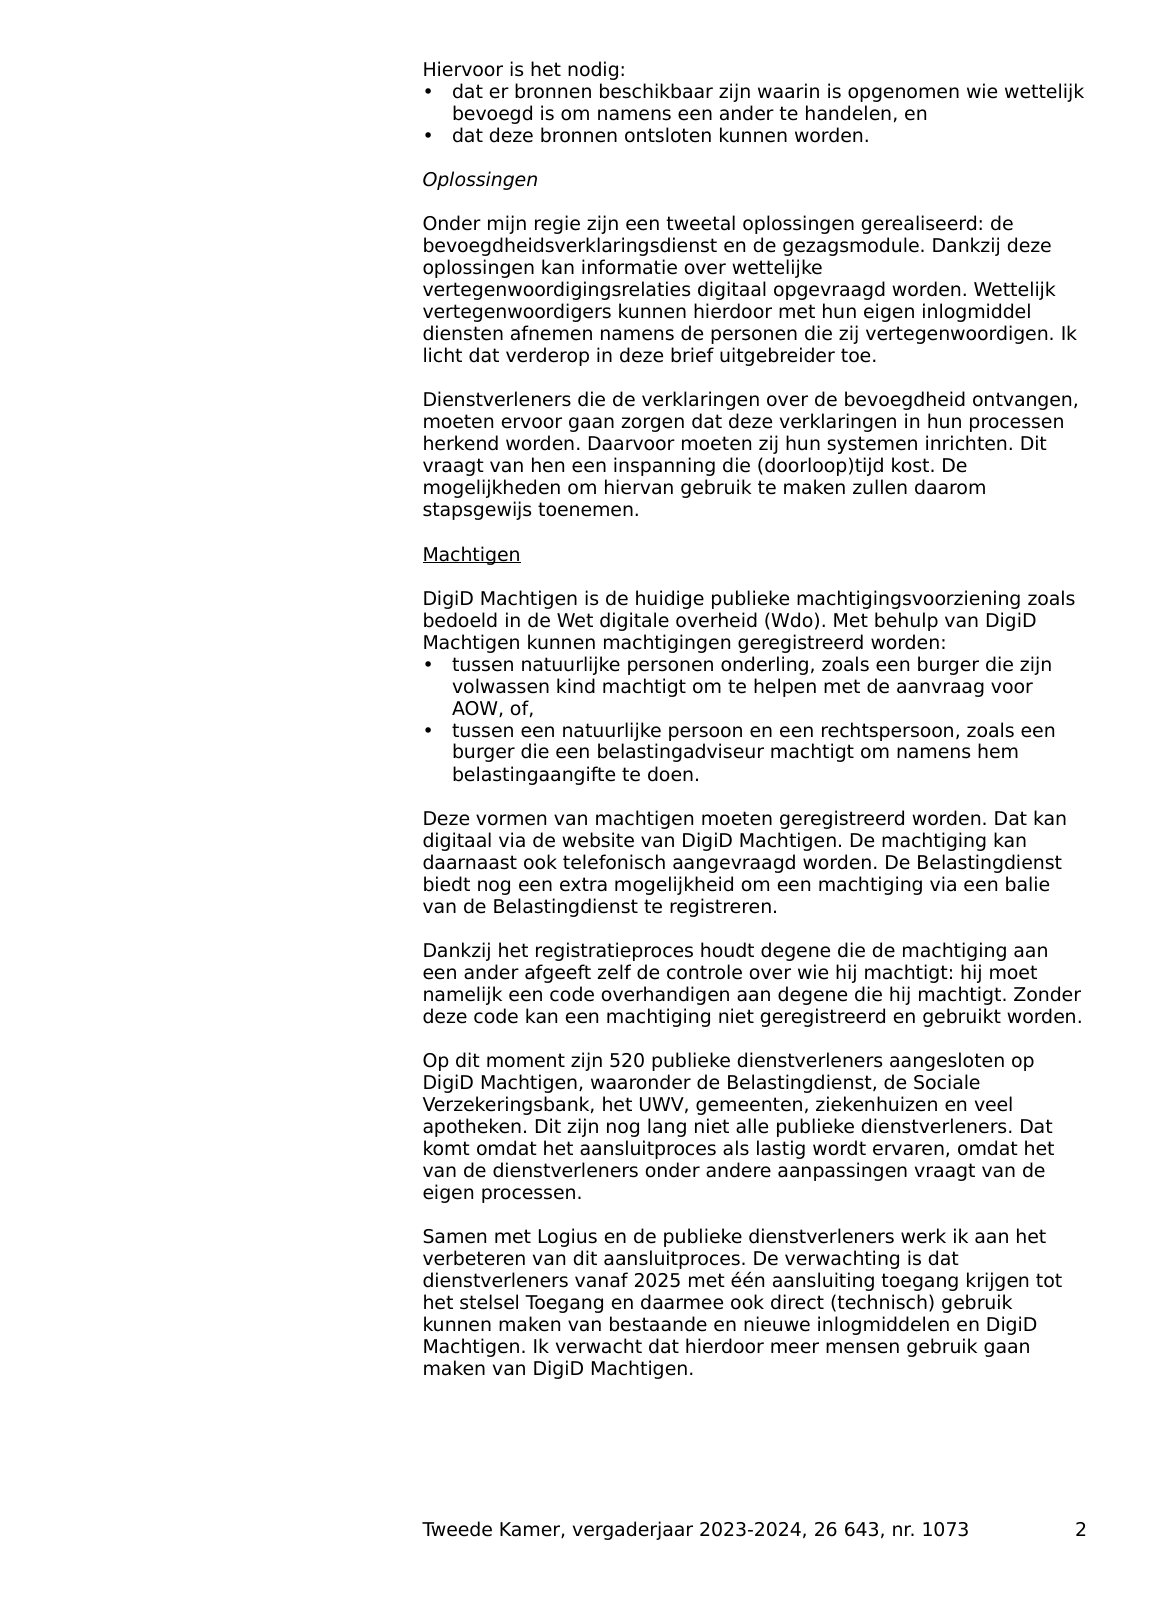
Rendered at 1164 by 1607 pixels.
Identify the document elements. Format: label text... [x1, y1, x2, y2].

subtitle Machtigen [422, 543, 1087, 565]
text Dankzij het registratieproces houdt degene die de machtiging aan een ander afgeeft zelf de controle over wie hij machtigt: hij moet namelijk een code overhandigen aan degene die hij machtigt. Zonder deze code kan een machtiging niet geregistreerd en gebruikt worden. [422, 940, 1087, 1028]
subtitle Oplossingen [422, 169, 1087, 191]
text • tussen natuurlijke personen onderling, zoals een burger die zijn volwassen kind machtigt om te helpen met de aanvraag voor AOW, of, [422, 653, 1087, 719]
text Op dit moment zijn 520 publieke dienstverleners aangesloten op DigiD Machtigen, waaronder de Belastingdienst, de Sociale Verzekeringsbank, het UWV, gemeenten, ziekenhuizen en veel apotheken. Dit zijn nog lang niet alle publieke dienstverleners. Dat komt omdat het aansluitproces als lastig wordt ervaren, omdat het van de dienstverleners onder andere aanpassingen vraagt van de eigen processen. [422, 1050, 1087, 1204]
text Deze vormen van machtigen moeten geregistreerd worden. Dat kan digitaal via de website van DigiD Machtigen. De machtiging kan daarnaast ook telefonisch aangevraagd worden. De Belastingdienst biedt nog een extra mogelijkheid om een machtiging via een balie van de Belastingdienst te registreren. [422, 808, 1087, 917]
text DigiD Machtigen is de huidige publieke machtigingsvoorziening zoals bedoeld in de Wet digitale overheid (Wdo). Met behulp van DigiD Machtigen kunnen machtigingen geregistreerd worden: [422, 588, 1087, 653]
text • dat deze bronnen ontsloten kunnen worden. [422, 125, 1087, 147]
text Hiervoor is het nodig: [422, 59, 1087, 81]
text Onder mijn regie zijn een tweetal oplossingen gerealiseerd: de bevoegdheidsverklaringsdienst en de gezagsmodule. Dankzij deze oplossingen kan informatie over wettelijke vertegenwoordigingsrelaties digitaal opgevraagd worden. Wettelijk vertegenwoordigers kunnen hierdoor met hun eigen inlogmiddel diensten afnemen namens de personen die zij vertegenwoordigen. Ik licht dat verderop in deze brief uitgebreider toe. [422, 213, 1087, 367]
text • tussen een natuurlijke persoon en een rechtspersoon, zoals een burger die een belastingadviseur machtigt om namens hem belastingaangifte te doen. [422, 719, 1087, 785]
text • dat er bronnen beschikbaar zijn waarin is opgenomen wie wettelijk bevoegd is om namens een ander te handelen, en [422, 81, 1087, 125]
text Dienstverleners die de verklaringen over de bevoegdheid ontvangen, moeten ervoor gaan zorgen dat deze verklaringen in hun processen herkend worden. Daarvoor moeten zij hun systemen inrichten. Dit vraagt van hen een inspanning die (doorloop)tijd kost. De mogelijkheden om hiervan gebruik te maken zullen daarom stapsgewijs toenemen. [422, 389, 1087, 521]
text Samen met Logius en de publieke dienstverleners werk ik aan het verbeteren van dit aansluitproces. De verwachting is dat dienstverleners vanaf 2025 met één aansluiting toegang krijgen tot het stelsel Toegang en daarmee ook direct (technisch) gebruik kunnen maken van bestaande en nieuwe inlogmiddelen en DigiD Machtigen. Ik verwacht dat hierdoor meer mensen gebruik gaan maken van DigiD Machtigen. [422, 1226, 1087, 1380]
